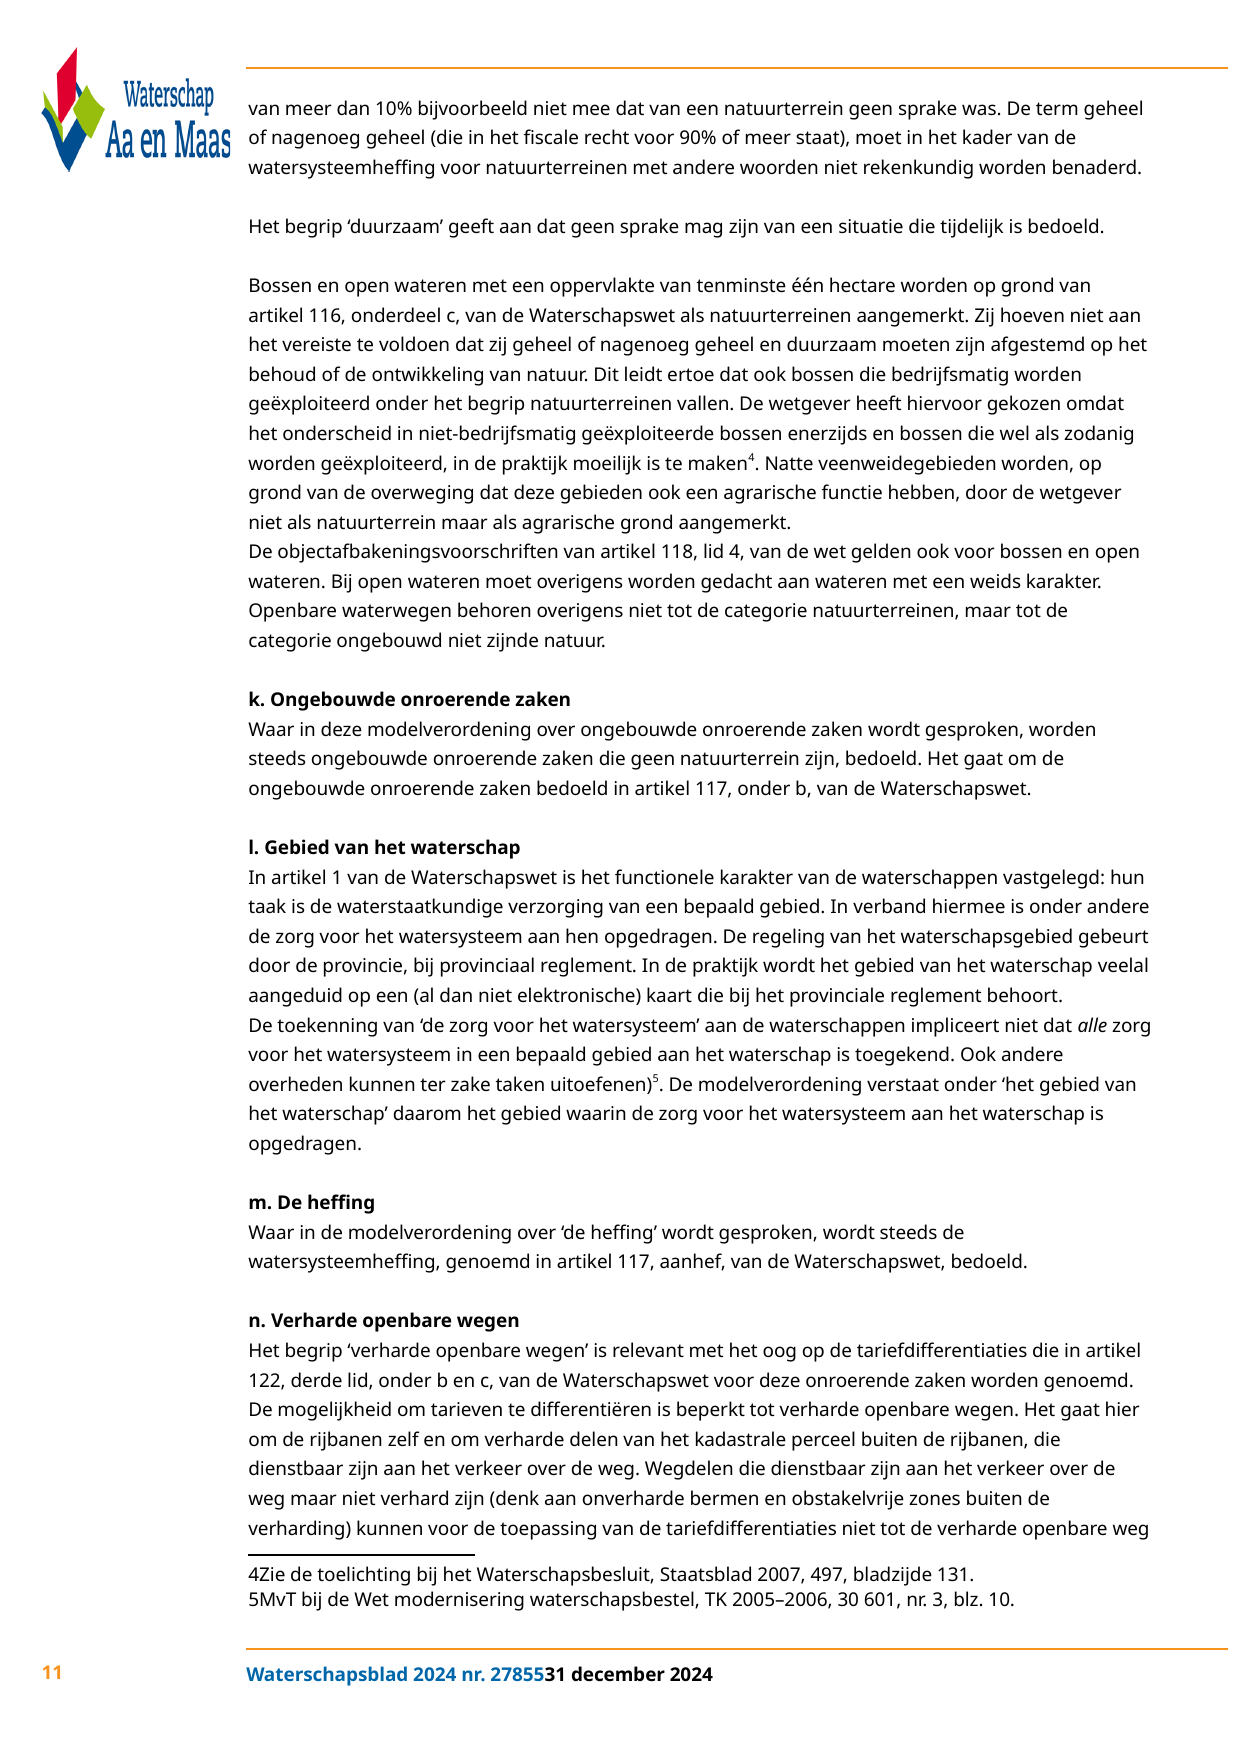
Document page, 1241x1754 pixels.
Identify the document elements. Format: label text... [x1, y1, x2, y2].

text MvT bij de Wet modernisering waterschapsbestel, TK 2005–2006, 30 601, nr. 3, blz. 10. [248, 1586, 1152, 1612]
text van meer dan 10% bijvoorbeeld niet mee dat van een natuurterrein geen sprake was. De term geheel of nagenoeg geheel (die in het fiscale recht voor 90% of meer staat), moet in het kader van de watersysteemheffing voor natuurterreinen met andere woorden niet rekenkundig worden benaderd. [248, 95, 1152, 180]
text Het begrip ‘verharde openbare wegen’ is relevant met het oog op de tariefdifferentiaties die in artikel 122, derde lid, onder b en c, van de Waterschapswet voor deze onroerende zaken worden genoemd. De mogelijkheid om tarieven te differentiëren is beperkt tot verharde openbare wegen. Het gaat hier om de rijbanen zelf en om verharde delen van het kadastrale perceel buiten de rijbanen, die dienstbaar zijn aan het verkeer over de weg. Wegdelen die dienstbaar zijn aan het verkeer over de weg maar niet verhard zijn (denk aan onverharde bermen en obstakelvrije zones buiten de verharding) kunnen voor de toepassing van de tariefdifferentiaties niet tot de verharde openbare weg [248, 1337, 1152, 1541]
text In artikel 1 van de Waterschapswet is het functionele karakter van de waterschappen vastgelegd: hun taak is de waterstaatkundige verzorging van een bepaald gebied. In verband hiermee is onder andere de zorg voor het watersysteem aan hen opgedragen. De regeling van het waterschapsgebied gebeurt door de provincie, bij provinciaal reglement. In de praktijk wordt het gebied van het waterschap veelal aangeduid op een (al dan niet elektronische) kaart die bij het provinciale reglement behoort. [248, 864, 1152, 1008]
text Waar in deze modelverordening over ongebouwde onroerende zaken wordt gesproken, worden steeds ongebouwde onroerende zaken die geen natuurterrein zijn, bedoeld. Het gaat om de ongebouwde onroerende zaken bedoeld in artikel 117, onder b, van de Waterschapswet. [248, 716, 1152, 801]
text Zie de toelichting bij het Waterschapsbesluit, Staatsblad 2007, 497, bladzijde 131. [248, 1561, 1152, 1586]
text n. Verharde openbare wegen [248, 1308, 1152, 1333]
text Bossen en open wateren met een oppervlakte van tenminste één hectare worden op grond van artikel 116, onderdeel c, van de Waterschapswet als natuurterreinen aangemerkt. Zij hoeven niet aan het vereiste te voldoen dat zij geheel of nagenoeg geheel en duurzaam moeten zijn afgestemd op het behoud of de ontwikkeling van natuur. Dit leidt ertoe dat ook bossen die bedrijfsmatig worden geëxploiteerd onder het begrip natuurterreinen vallen. De wetgever heeft hiervoor gekozen omdat het onderscheid in niet-bedrijfsmatig geëxploiteerde bossen enerzijds en bossen die wel als zodanig worden geëxploiteerd, in de praktijk moeilijk is te maken. Natte veenweidegebieden worden, op grond van de overweging dat deze gebieden ook een agrarische functie hebben, door de wetgever niet als natuurterrein maar als agrarische grond aangemerkt. [248, 272, 1152, 535]
text Waar in de modelverordening over ‘de heffing’ wordt gesproken, wordt steeds de watersysteemheffing, genoemd in artikel 117, aanhef, van de Waterschapswet, bedoeld. [248, 1219, 1152, 1274]
text l. Gebied van het waterschap [248, 834, 1152, 860]
text k. Ongebouwde onroerende zaken [248, 686, 1152, 712]
text m. De heffing [248, 1189, 1152, 1215]
picture [41, 47, 231, 172]
text De objectafbakeningsvoorschriften van artikel 118, lid 4, van de wet gelden ook voor bossen en open wateren. Bij open wateren moet overigens worden gedacht aan wateren met een weids karakter. Openbare waterwegen behoren overigens niet tot de categorie natuurterreinen, maar tot de categorie ongebouwd niet zijnde natuur. [248, 538, 1152, 653]
text De toekenning van ‘de zorg voor het watersysteem’ aan de waterschappen impliceert niet dat alle zorg voor het watersysteem in een bepaald gebied aan het waterschap is toegekend. Ook andere overheden kunnen ter zake taken uitoefenen). De modelverordening verstaat onder ‘het gebied van het waterschap’ daarom het gebied waarin de zorg voor het watersysteem aan het waterschap is opgedragen. [248, 1012, 1152, 1156]
text Het begrip ‘duurzaam’ geeft aan dat geen sprake mag zijn van een situatie die tijdelijk is bedoeld. [248, 213, 1152, 239]
